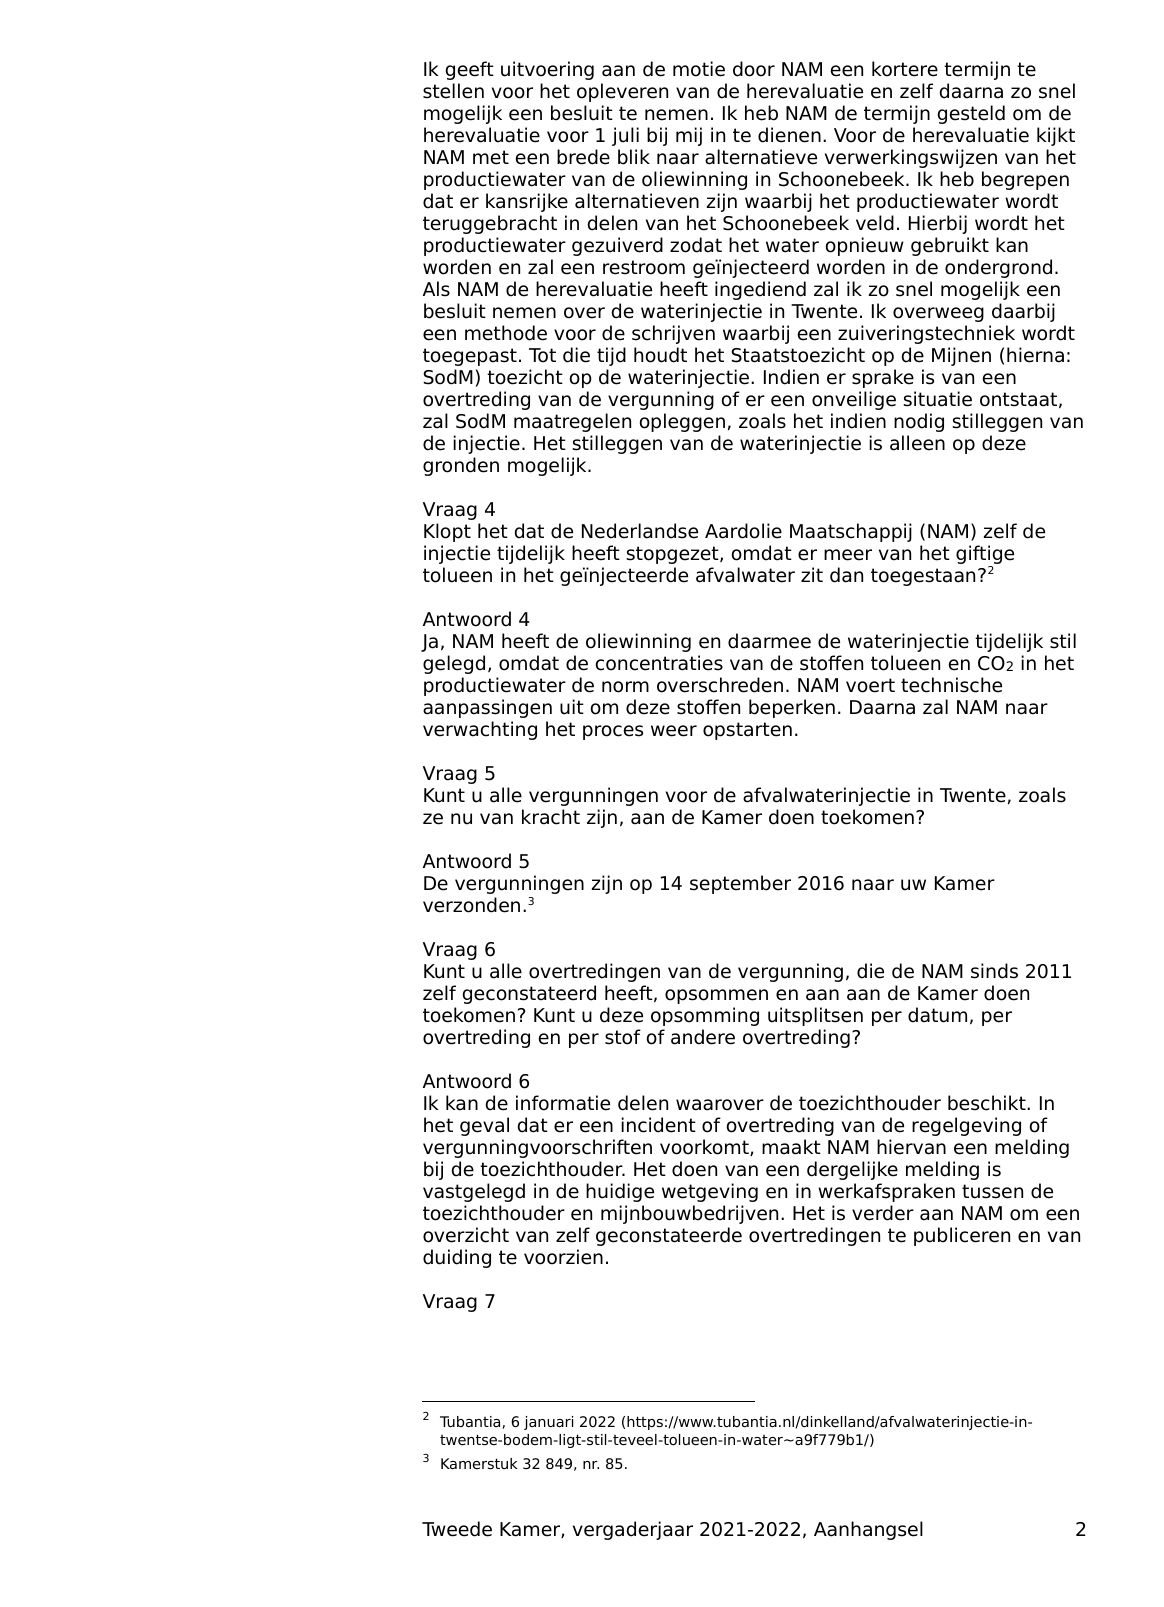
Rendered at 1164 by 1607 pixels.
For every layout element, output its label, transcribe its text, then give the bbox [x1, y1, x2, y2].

text Antwoord 6 [422, 1071, 1087, 1093]
text Antwoord 5 [422, 851, 1087, 873]
text Antwoord 4 [422, 609, 1087, 631]
text Ja, NAM heeft de oliewinning en daarmee de waterinjectie tijdelijk stil gelegd, omdat de concentraties van de stoffen tolueen en CO2 in het productiewater de norm overschreden. NAM voert technische aanpassingen uit om deze stoffen beperken. Daarna zal NAM naar verwachting het proces weer opstarten. [422, 631, 1087, 741]
text Vraag 6 [422, 939, 1087, 961]
text Kunt u alle vergunningen voor de afvalwaterinjectie in Twente, zoals ze nu van kracht zijn, aan de Kamer doen toekomen? [422, 785, 1087, 829]
text Ik kan de informatie delen waarover de toezichthouder beschikt. In het geval dat er een incident of overtreding van de regelgeving of vergunningvoorschriften voorkomt, maakt NAM hiervan een melding bij de toezichthouder. Het doen van een dergelijke melding is vastgelegd in de huidige wetgeving en in werkafspraken tussen de toezichthouder en mijnbouwbedrijven. Het is verder aan NAM om een overzicht van zelf geconstateerde overtredingen te publiceren en van duiding te voorzien. [422, 1093, 1087, 1269]
text De vergunningen zijn op 14 september 2016 naar uw Kamer verzonden. [422, 873, 1087, 917]
text Ik geeft uitvoering aan de motie door NAM een kortere termijn te stellen voor het opleveren van de herevaluatie en zelf daarna zo snel mogelijk een besluit te nemen. Ik heb NAM de termijn gesteld om de herevaluatie voor 1 juli bij mij in te dienen. Voor de herevaluatie kijkt NAM met een brede blik naar alternatieve verwerkingswijzen van het productiewater van de oliewinning in Schoonebeek. Ik heb begrepen dat er kansrijke alternatieven zijn waarbij het productiewater wordt teruggebracht in delen van het Schoonebeek veld. Hierbij wordt het productiewater gezuiverd zodat het water opnieuw gebruikt kan worden en zal een restroom geïnjecteerd worden in de ondergrond. Als NAM de herevaluatie heeft ingediend zal ik zo snel mogelijk een besluit nemen over de waterinjectie in Twente. Ik overweeg daarbij een methode voor de schrijven waarbij een zuiveringstechniek wordt toegepast. Tot die tijd houdt het Staatstoezicht op de Mijnen (hierna: SodM) toezicht op de waterinjectie. Indien er sprake is van een overtreding van de vergunning of er een onveilige situatie ontstaat, zal SodM maatregelen opleggen, zoals het indien nodig stilleggen van de injectie. Het stilleggen van de waterinjectie is alleen op deze gronden mogelijk. [422, 59, 1087, 477]
text Tubantia, 6 januari 2022 (https://www.tubantia.nl/dinkelland/afvalwaterinjectie-in-twentse-bodem-ligt-stil-teveel-tolueen-in-water~a9f779b1/) [422, 1410, 1087, 1449]
text Klopt het dat de Nederlandse Aardolie Maatschappij (NAM) zelf de injectie tijdelijk heeft stopgezet, omdat er meer van het giftige tolueen in het geïnjecteerde afvalwater zit dan toegestaan? [422, 521, 1087, 587]
text Kamerstuk 32 849, nr. 85. [422, 1452, 1087, 1474]
text Kunt u alle overtredingen van de vergunning, die de NAM sinds 2011 zelf geconstateerd heeft, opsommen en aan aan de Kamer doen toekomen? Kunt u deze opsomming uitsplitsen per datum, per overtreding en per stof of andere overtreding? [422, 961, 1087, 1049]
text Vraag 7 [422, 1291, 1087, 1313]
text Vraag 5 [422, 763, 1087, 785]
text Vraag 4 [422, 499, 1087, 521]
